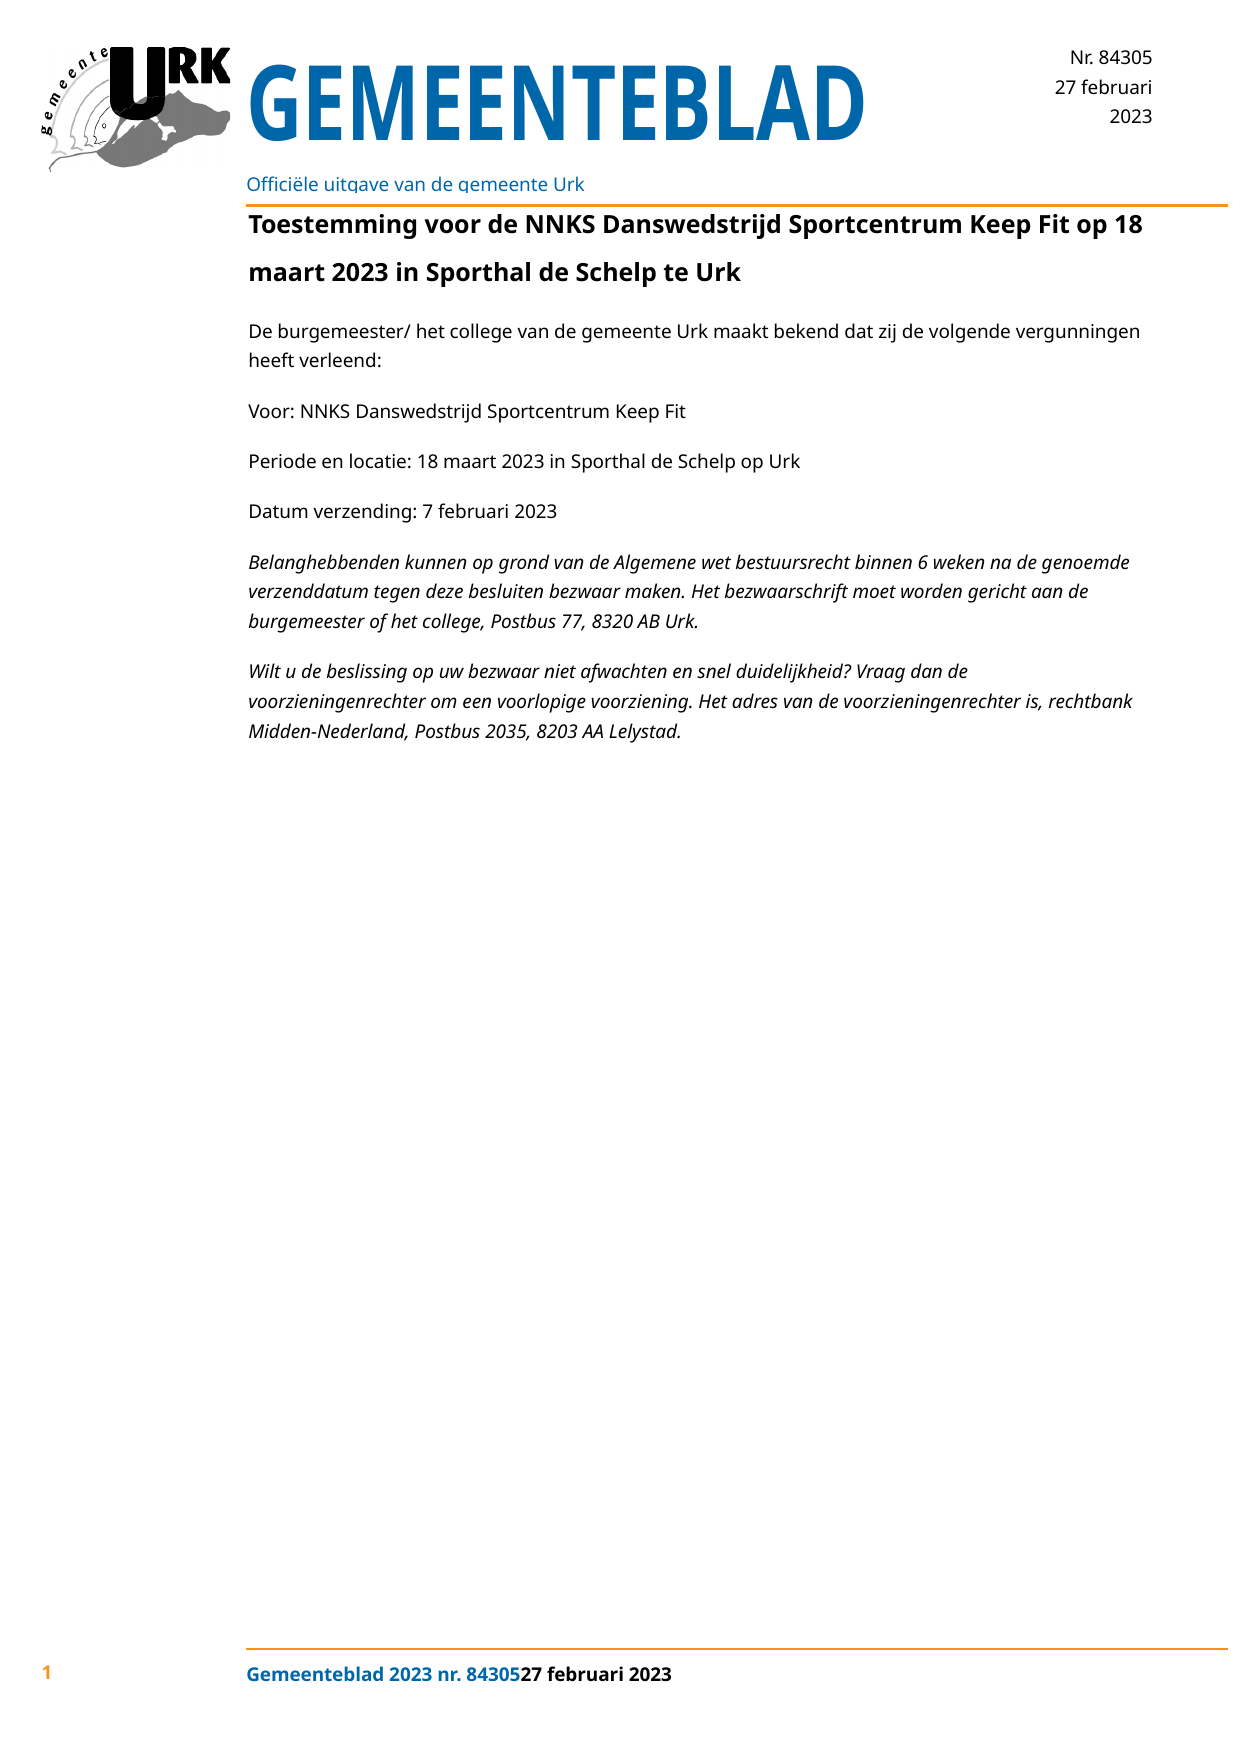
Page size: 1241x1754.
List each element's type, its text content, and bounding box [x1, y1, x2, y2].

picture [41, 47, 231, 172]
text Voor: NNKS Danswedstrijd Sportcentrum Keep Fit [248, 398, 1152, 424]
text Toestemming voor de NNKS Danswedstrijd Sportcentrum Keep Fit op 18 maart 2023 in Sporthal de Schelp te Urk [248, 207, 1152, 288]
text Datum verzending: 7 februari 2023 [248, 499, 1152, 524]
text De burgemeester/ het college van de gemeente Urk maakt bekend dat zij de volgende vergunningen heeft verleend: [248, 318, 1152, 373]
text Periode en locatie: 18 maart 2023 in Sporthal de Schelp op Urk [248, 448, 1152, 474]
text Wilt u de beslissing op uw bezwaar niet afwachten en snel duidelijkheid? Vraag dan de voorzieningenrechter om een voorlopige voorziening. Het adres van de voorzieningenrechter is, rechtbank Midden-Nederland, Postbus 2035, 8203 AA Lelystad. [248, 659, 1152, 744]
text Belanghebbenden kunnen op grond van de Algemene wet bestuursrecht binnen 6 weken na de genoemde verzenddatum tegen deze besluiten bezwaar maken. Het bezwaarschrift moet worden gericht aan de burgemeester of het college, Postbus 77, 8320 AB Urk. [248, 549, 1152, 634]
